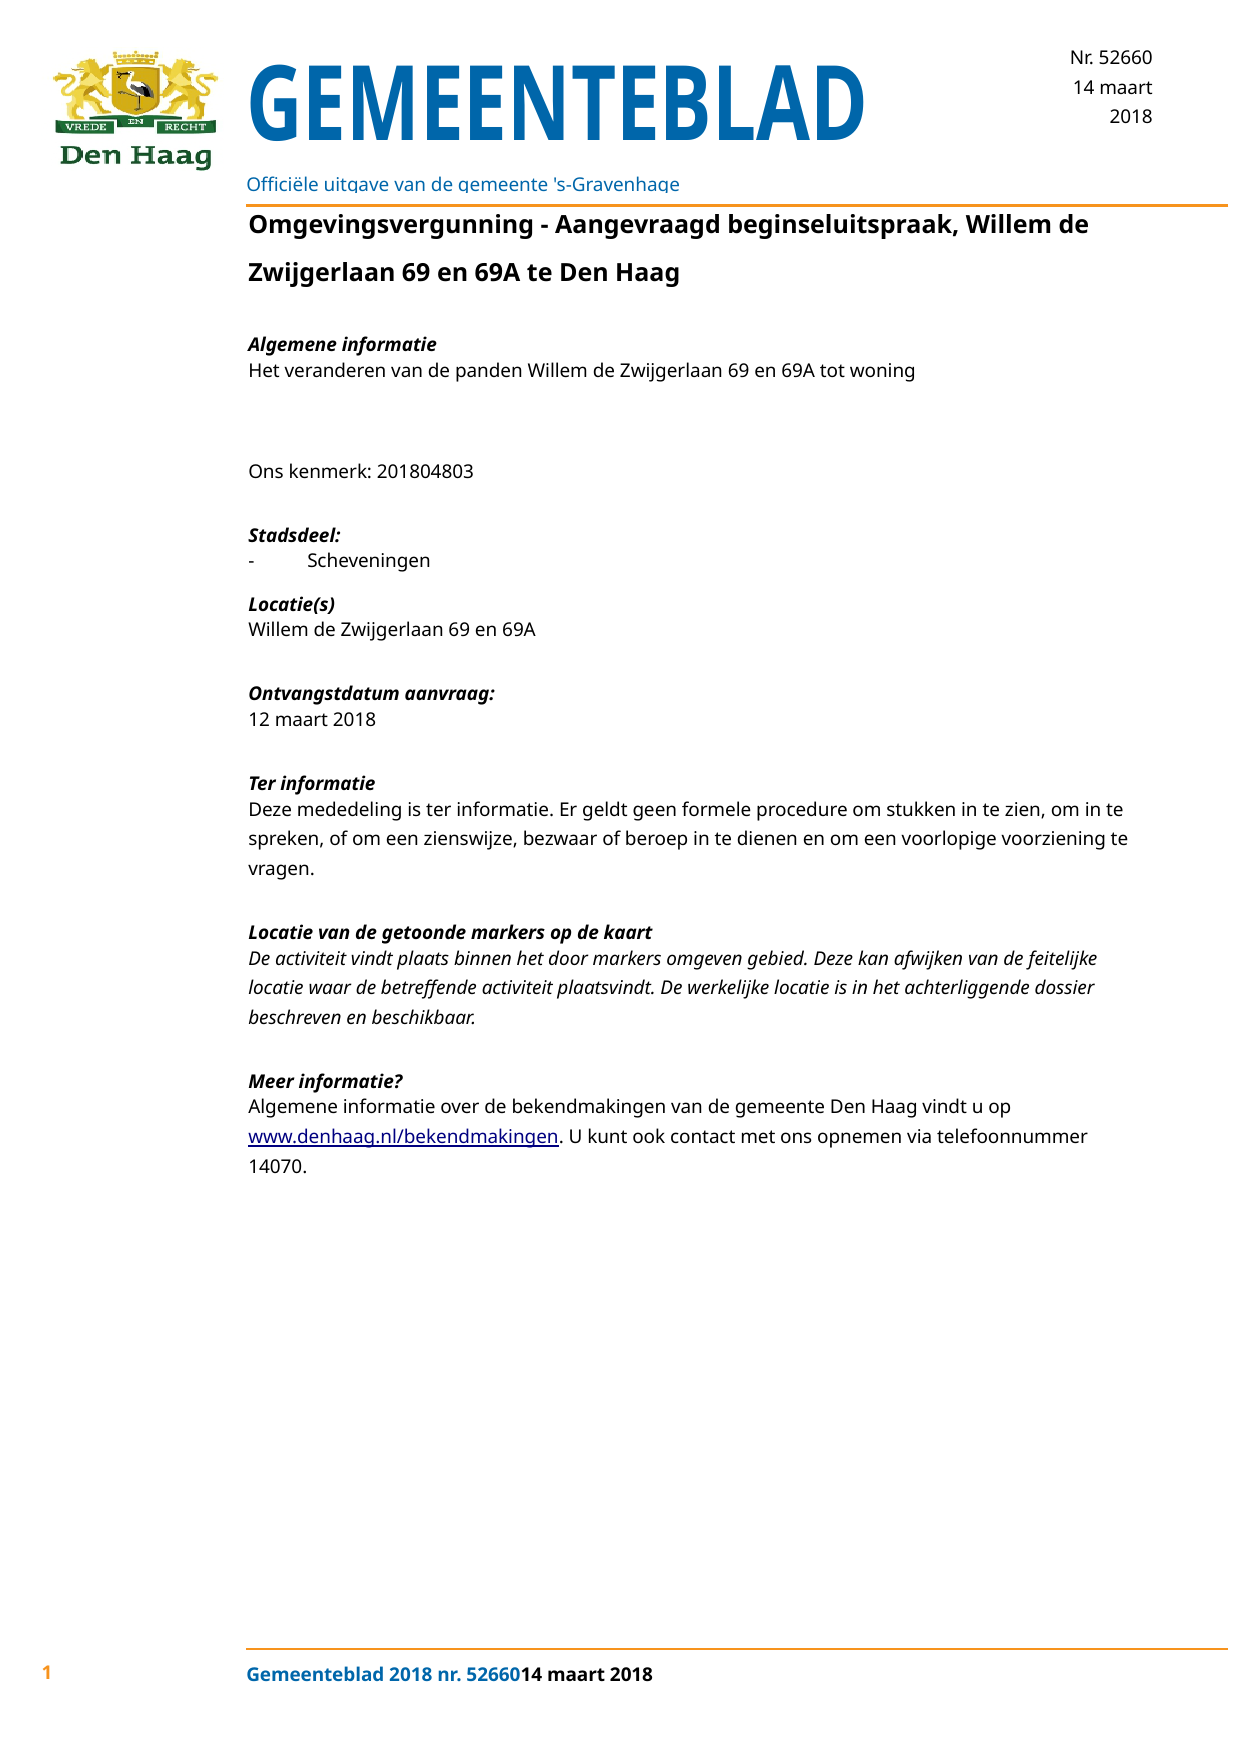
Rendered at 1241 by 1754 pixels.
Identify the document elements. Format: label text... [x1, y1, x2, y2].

text Algemene informatie over de bekendmakingen van de gemeente Den Haag vindt u op www.denhaag.nl/bekendmakingen. U kunt ook contact met ons opnemen via telefoonnummer 14070. [248, 1094, 1152, 1178]
text Ons kenmerk: 201804803 [248, 458, 1152, 484]
text Het veranderen van de panden Willem de Zwijgerlaan 69 en 69A tot woning [248, 357, 1152, 383]
text De activiteit vindt plaats binnen het door markers omgeven gebied. Deze kan afwijken van de feitelijke locatie waar de betreffende activiteit plaatsvindt. De werkelijke locatie is in het achterliggende dossier beschreven en beschikbaar. [248, 945, 1152, 1030]
picture [41, 47, 231, 172]
text Deze mededeling is ter informatie. Er geldt geen formele procedure om stukken in te zien, om in te spreken, of om een zienswijze, bezwaar of beroep in te dienen en om een voorlopige voorziening te vragen. [248, 796, 1152, 881]
text Ontvangstdatum aanvraag: [248, 681, 1152, 706]
text Algemene informatie [248, 331, 1152, 357]
text Ter informatie [248, 770, 1152, 796]
text Locatie(s) [248, 591, 1152, 617]
text Meer informatie? [248, 1068, 1152, 1094]
text 12 maart 2018 [248, 706, 1152, 732]
text Omgevingsvergunning - Aangevraagd beginseluitspraak, Willem de Zwijgerlaan 69 en 69A te Den Haag [248, 207, 1152, 288]
text Stadsdeel: [248, 522, 1152, 548]
list Scheveningen [248, 548, 1152, 573]
text Locatie van de getoonde markers op de kaart [248, 919, 1152, 945]
text Willem de Zwijgerlaan 69 en 69A [248, 617, 1152, 642]
